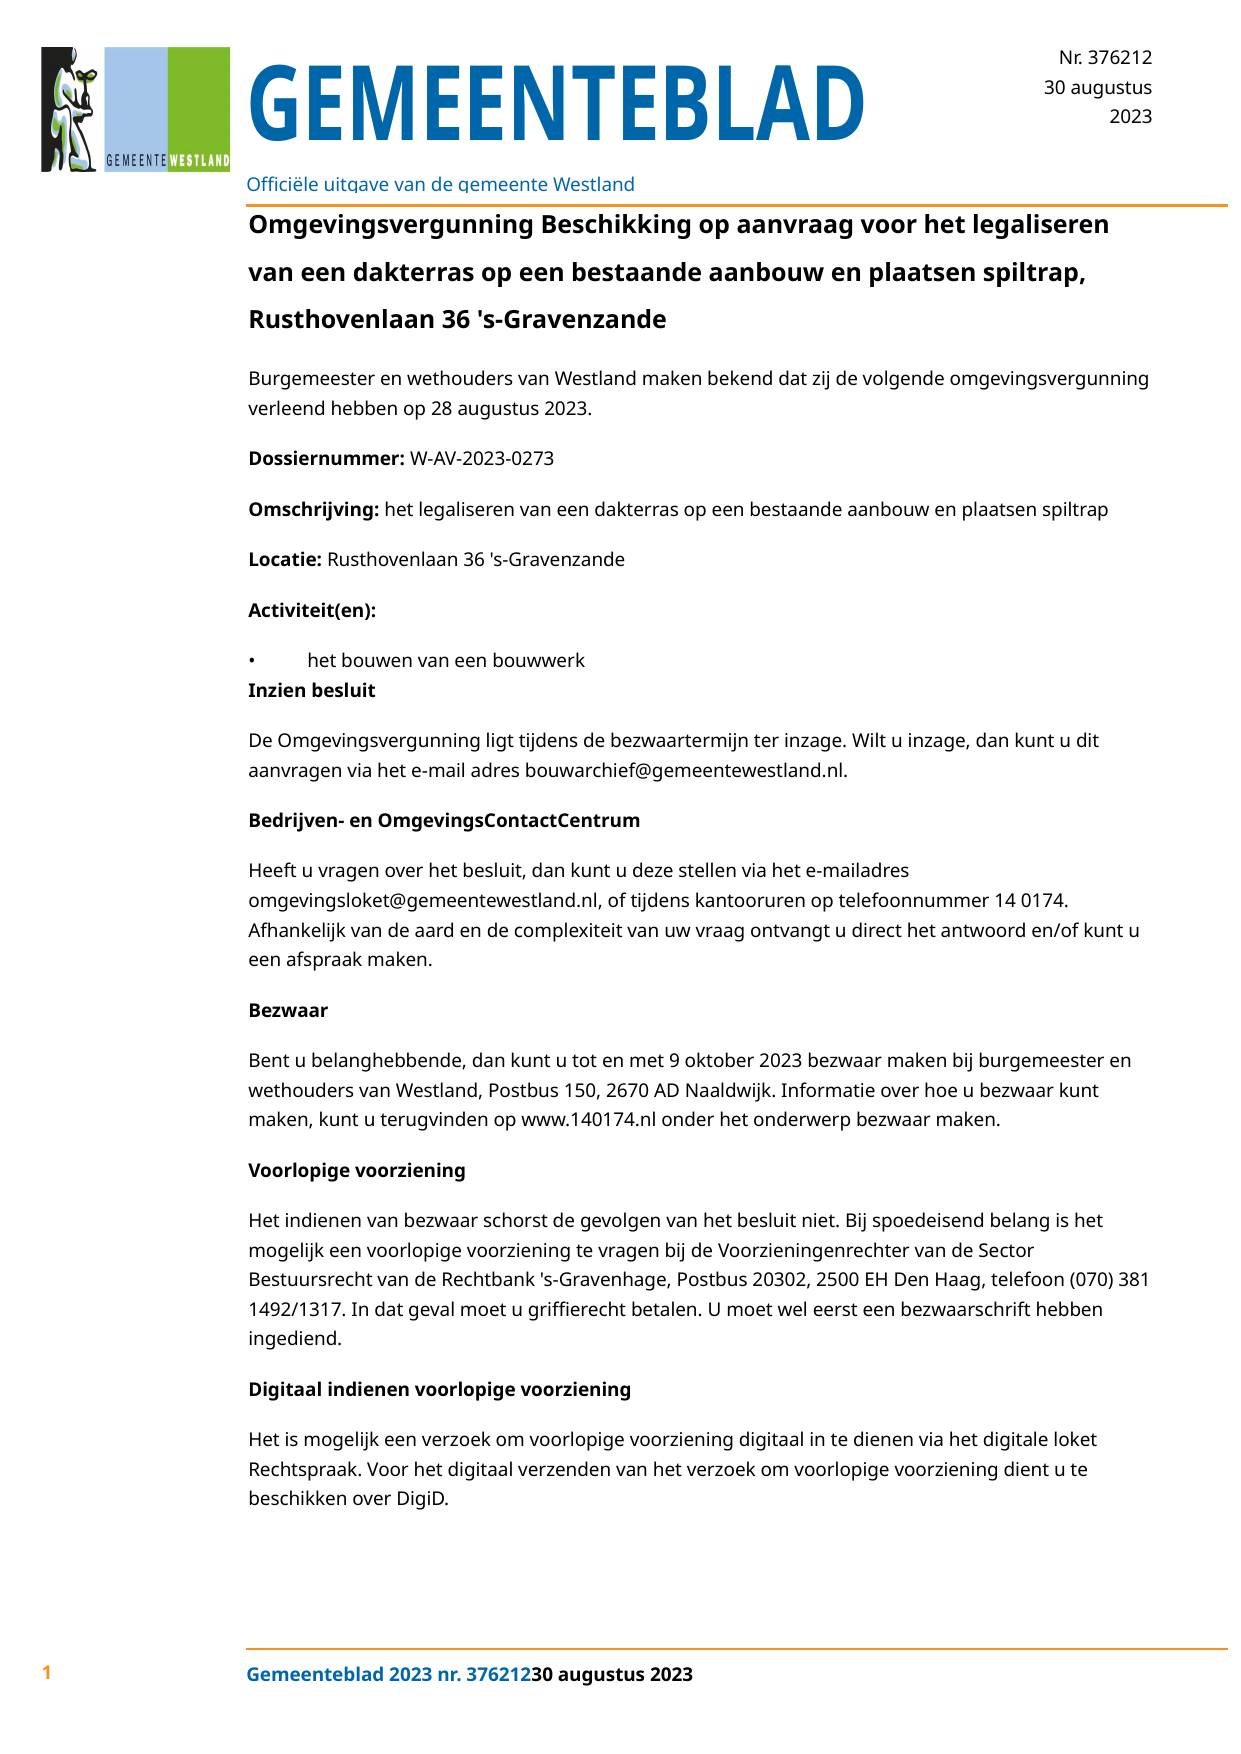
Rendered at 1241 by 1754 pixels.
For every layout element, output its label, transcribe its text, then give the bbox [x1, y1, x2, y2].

text Bezwaar [248, 997, 1152, 1022]
text De Omgevingsvergunning ligt tijdens de bezwaartermijn ter inzage. Wilt u inzage, dan kunt u dit aanvragen via het e-mail adres bouwarchief@gemeentewestland.nl. [248, 727, 1152, 782]
text Dossiernummer: W-AV-2023-0273 [248, 446, 1152, 471]
text Voorlopige voorziening [248, 1157, 1152, 1182]
text Heeft u vragen over het besluit, dan kunt u deze stellen via het e-mailadres omgevingsloket@gemeentewestland.nl, of tijdens kantooruren op telefoonnummer 14 0174. Afhankelijk van de aard en de complexiteit van uw vraag ontvangt u direct het antwoord en/of kunt u een afspraak maken. [248, 858, 1152, 972]
text Bent u belanghebbende, dan kunt u tot en met 9 oktober 2023 bezwaar maken bij burgemeester en wethouders van Westland, Postbus 150, 2670 AD Naaldwijk. Informatie over hoe u bezwaar kunt maken, kunt u terugvinden op www.140174.nl onder het onderwerp bezwaar maken. [248, 1047, 1152, 1132]
text Het is mogelijk een verzoek om voorlopige voorziening digitaal in te dienen via het digitale loket Rechtspraak. Voor het digitaal verzenden van het verzoek om voorlopige voorziening dient u te beschikken over DigiD. [248, 1426, 1152, 1511]
picture [41, 47, 231, 172]
text Bedrijven- en OmgevingsContactCentrum [248, 807, 1152, 833]
text Activiteit(en): [248, 597, 1152, 622]
text Het indienen van bezwaar schorst de gevolgen van het besluit niet. Bij spoedeisend belang is het mogelijk een voorlopige voorziening te vragen bij de Voorzieningenrechter van de Sector Bestuursrecht van de Rechtbank 's-Gravenhage, Postbus 20302, 2500 EH Den Haag, telefoon (070) 381 1492/1317. In dat geval moet u griffierecht betalen. U moet wel eerst een bezwaarschrift hebben ingediend. [248, 1207, 1152, 1351]
text Burgemeester en wethouders van Westland maken bekend dat zij de volgende omgevingsvergunning verleend hebben op 28 augustus 2023. [248, 366, 1152, 421]
text Inzien besluit [248, 677, 1152, 702]
text Digitaal indienen voorlopige voorziening [248, 1376, 1152, 1402]
text Locatie: Rusthovenlaan 36 's-Gravenzande [248, 546, 1152, 572]
list het bouwen van een bouwwerk [248, 647, 1152, 673]
text Omgevingsvergunning Beschikking op aanvraag voor het legaliseren van een dakterras op een bestaande aanbouw en plaatsen spiltrap, Rusthovenlaan 36 's-Gravenzande [248, 207, 1152, 336]
text Omschrijving: het legaliseren van een dakterras op een bestaande aanbouw en plaatsen spiltrap [248, 496, 1152, 522]
